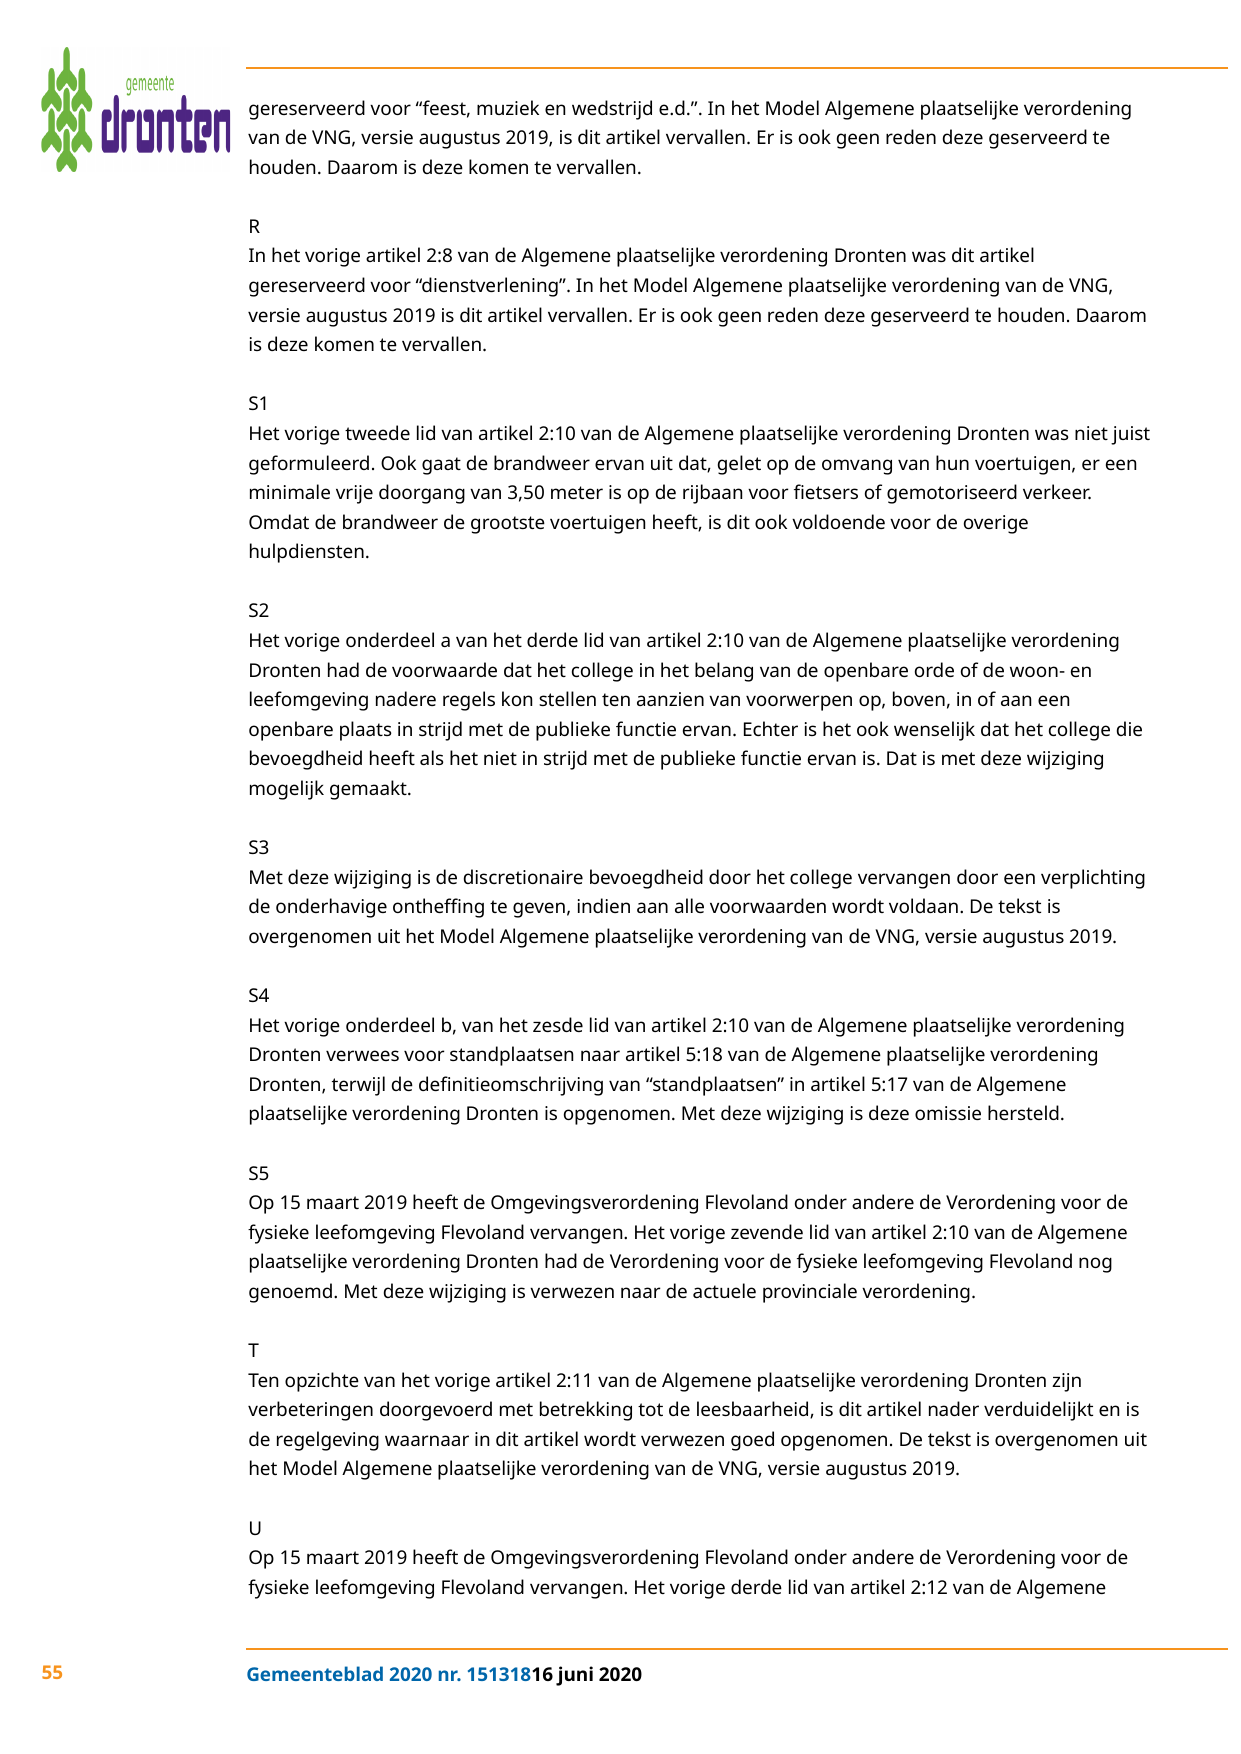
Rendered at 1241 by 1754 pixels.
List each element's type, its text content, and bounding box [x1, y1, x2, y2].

text S3 [248, 834, 1152, 860]
text R [248, 213, 1152, 239]
text Met deze wijziging is de discretionaire bevoegdheid door het college vervangen door een verplichting de onderhavige ontheffing te geven, indien aan alle voorwaarden wordt voldaan. De tekst is overgenomen uit het Model Algemene plaatselijke verordening van de VNG, versie augustus 2019. [248, 864, 1152, 949]
text Op 15 maart 2019 heeft de Omgevingsverordening Flevoland onder andere de Verordening voor de fysieke leefomgeving Flevoland vervangen. Het vorige derde lid van artikel 2:12 van de Algemene [248, 1544, 1152, 1600]
text gereserveerd voor “feest, muziek en wedstrijd e.d.”. In het Model Algemene plaatselijke verordening van de VNG, versie augustus 2019, is dit artikel vervallen. Er is ook geen reden deze geserveerd te houden. Daarom is deze komen te vervallen. [248, 95, 1152, 180]
text Het vorige onderdeel a van het derde lid van artikel 2:10 van de Algemene plaatselijke verordening Dronten had de voorwaarde dat het college in het belang van de openbare orde of de woon- en leefomgeving nadere regels kon stellen ten aanzien van voorwerpen op, boven, in of aan een openbare plaats in strijd met de publieke functie ervan. Echter is het ook wenselijk dat het college die bevoegdheid heeft als het niet in strijd met de publieke functie ervan is. Dat is met deze wijziging mogelijk gemaakt. [248, 627, 1152, 801]
picture [41, 47, 231, 172]
text Ten opzichte van het vorige artikel 2:11 van de Algemene plaatselijke verordening Dronten zijn verbeteringen doorgevoerd met betrekking tot de leesbaarheid, is dit artikel nader verduidelijkt en is de regelgeving waarnaar in dit artikel wordt verwezen goed opgenomen. De tekst is overgenomen uit het Model Algemene plaatselijke verordening van de VNG, versie augustus 2019. [248, 1367, 1152, 1481]
text Het vorige tweede lid van artikel 2:10 van de Algemene plaatselijke verordening Dronten was niet juist geformuleerd. Ook gaat de brandweer ervan uit dat, gelet op de omvang van hun voertuigen, er een minimale vrije doorgang van 3,50 meter is op de rijbaan voor fietsers of gemotoriseerd verkeer. Omdat de brandweer de grootste voertuigen heeft, is dit ook voldoende voor de overige hulpdiensten. [248, 420, 1152, 564]
text U [248, 1515, 1152, 1541]
text Het vorige onderdeel b, van het zesde lid van artikel 2:10 van de Algemene plaatselijke verordening Dronten verwees voor standplaatsen naar artikel 5:18 van de Algemene plaatselijke verordening Dronten, terwijl de definitieomschrijving van “standplaatsen” in artikel 5:17 van de Algemene plaatselijke verordening Dronten is opgenomen. Met deze wijziging is deze omissie hersteld. [248, 1012, 1152, 1126]
text Op 15 maart 2019 heeft de Omgevingsverordening Flevoland onder andere de Verordening voor de fysieke leefomgeving Flevoland vervangen. Het vorige zevende lid van artikel 2:10 van de Algemene plaatselijke verordening Dronten had de Verordening voor de fysieke leefomgeving Flevoland nog genoemd. Met deze wijziging is verwezen naar de actuele provinciale verordening. [248, 1189, 1152, 1304]
text T [248, 1337, 1152, 1363]
text S5 [248, 1160, 1152, 1186]
text S2 [248, 598, 1152, 623]
text S1 [248, 391, 1152, 416]
text S4 [248, 982, 1152, 1008]
text In het vorige artikel 2:8 van de Algemene plaatselijke verordening Dronten was dit artikel gereserveerd voor “dienstverlening”. In het Model Algemene plaatselijke verordening van de VNG, versie augustus 2019 is dit artikel vervallen. Er is ook geen reden deze geserveerd te houden. Daarom is deze komen te vervallen. [248, 243, 1152, 357]
